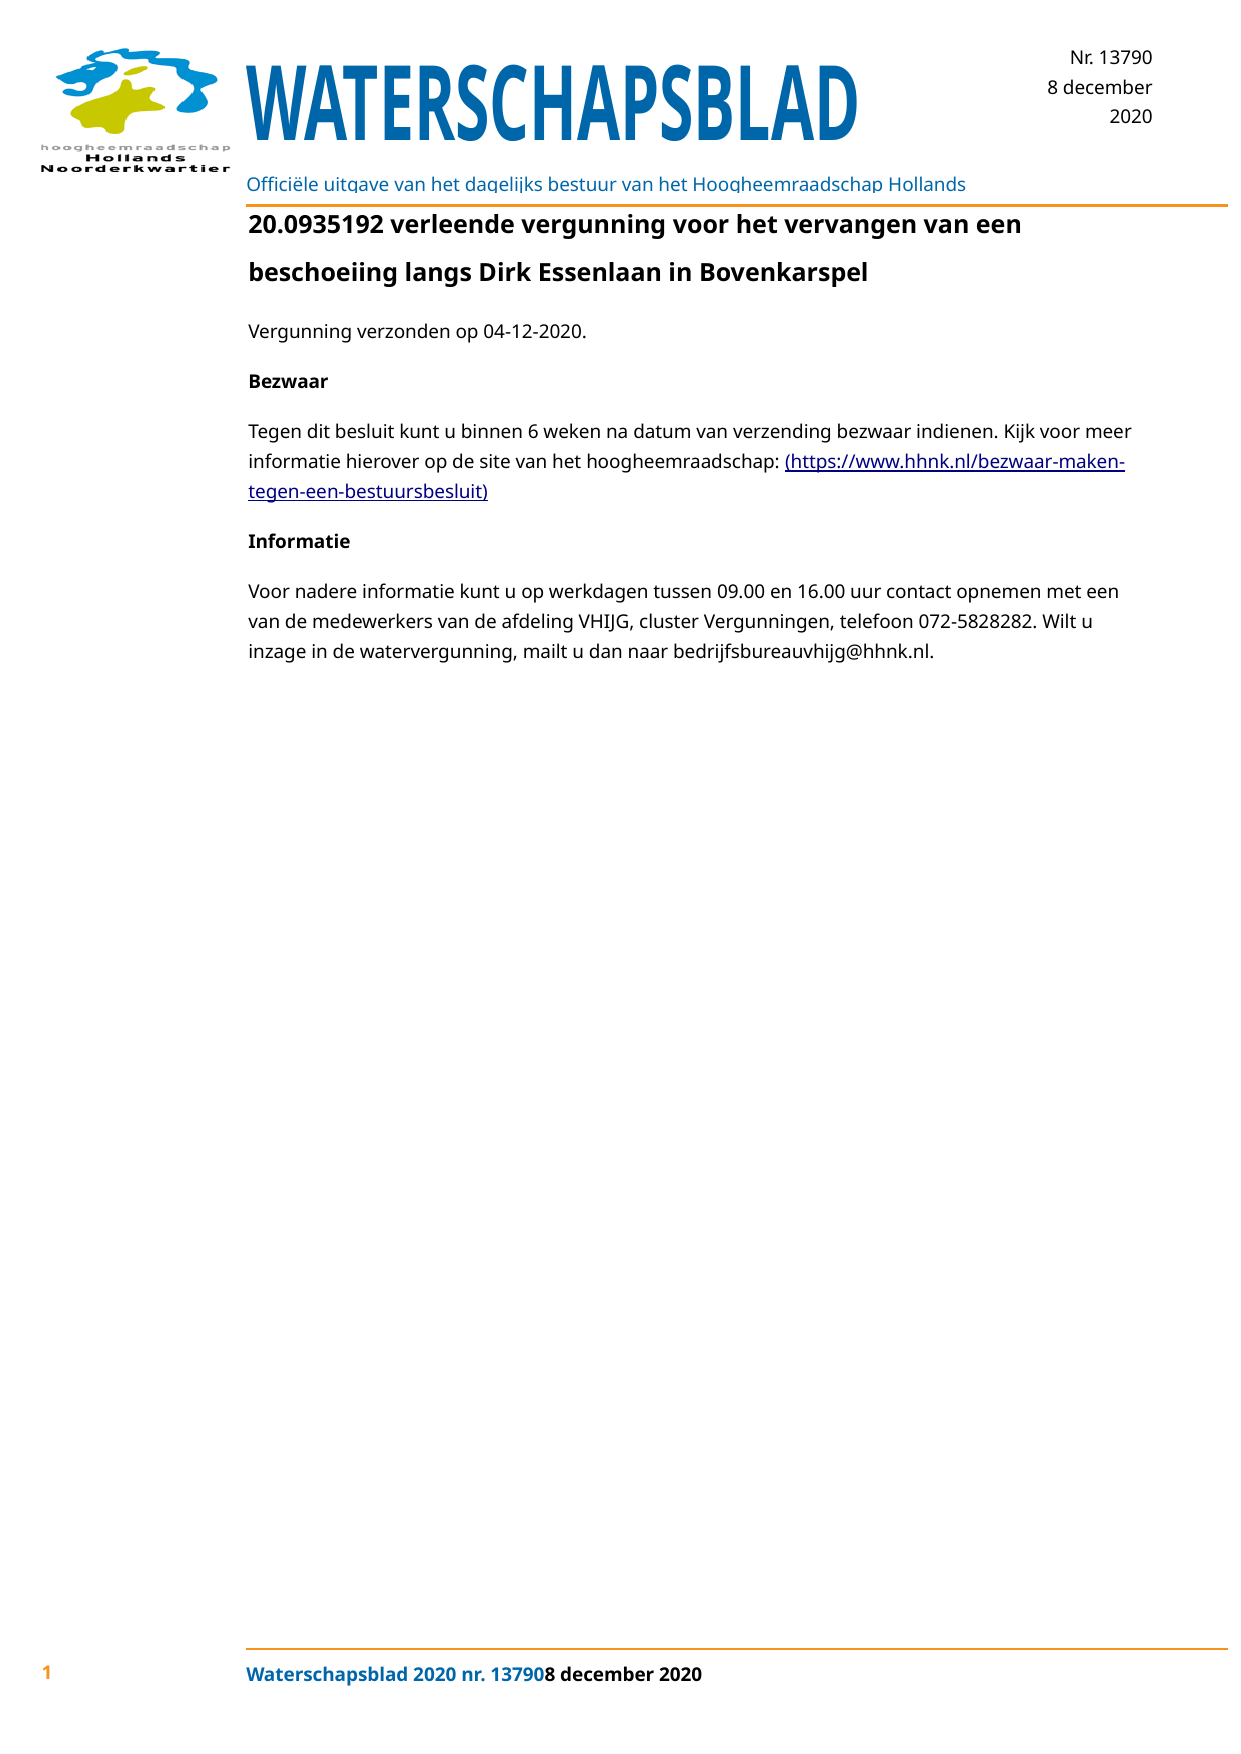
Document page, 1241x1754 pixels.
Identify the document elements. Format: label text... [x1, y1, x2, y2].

text Tegen dit besluit kunt u binnen 6 weken na datum van verzending bezwaar indienen. Kijk voor meer informatie hierover op de site van het hoogheemraadschap: (https://www.hhnk.nl/bezwaar-maken-tegen-een-bestuursbesluit) [248, 419, 1152, 504]
text Informatie [248, 528, 1152, 554]
text 20.0935192 verleende vergunning voor het vervangen van een beschoeiing langs Dirk Essenlaan in Bovenkarspel [248, 207, 1152, 288]
text Bezwaar [248, 368, 1152, 394]
text Vergunning verzonden op 04-12-2020. [248, 318, 1152, 344]
picture [41, 47, 231, 172]
text Voor nadere informatie kunt u op werkdagen tussen 09.00 en 16.00 uur contact opnemen met een van de medewerkers van de afdeling VHIJG, cluster Vergunningen, telefoon 072-5828282. Wilt u inzage in de watervergunning, mailt u dan naar bedrijfsbureauvhijg@hhnk.nl. [248, 579, 1152, 664]
